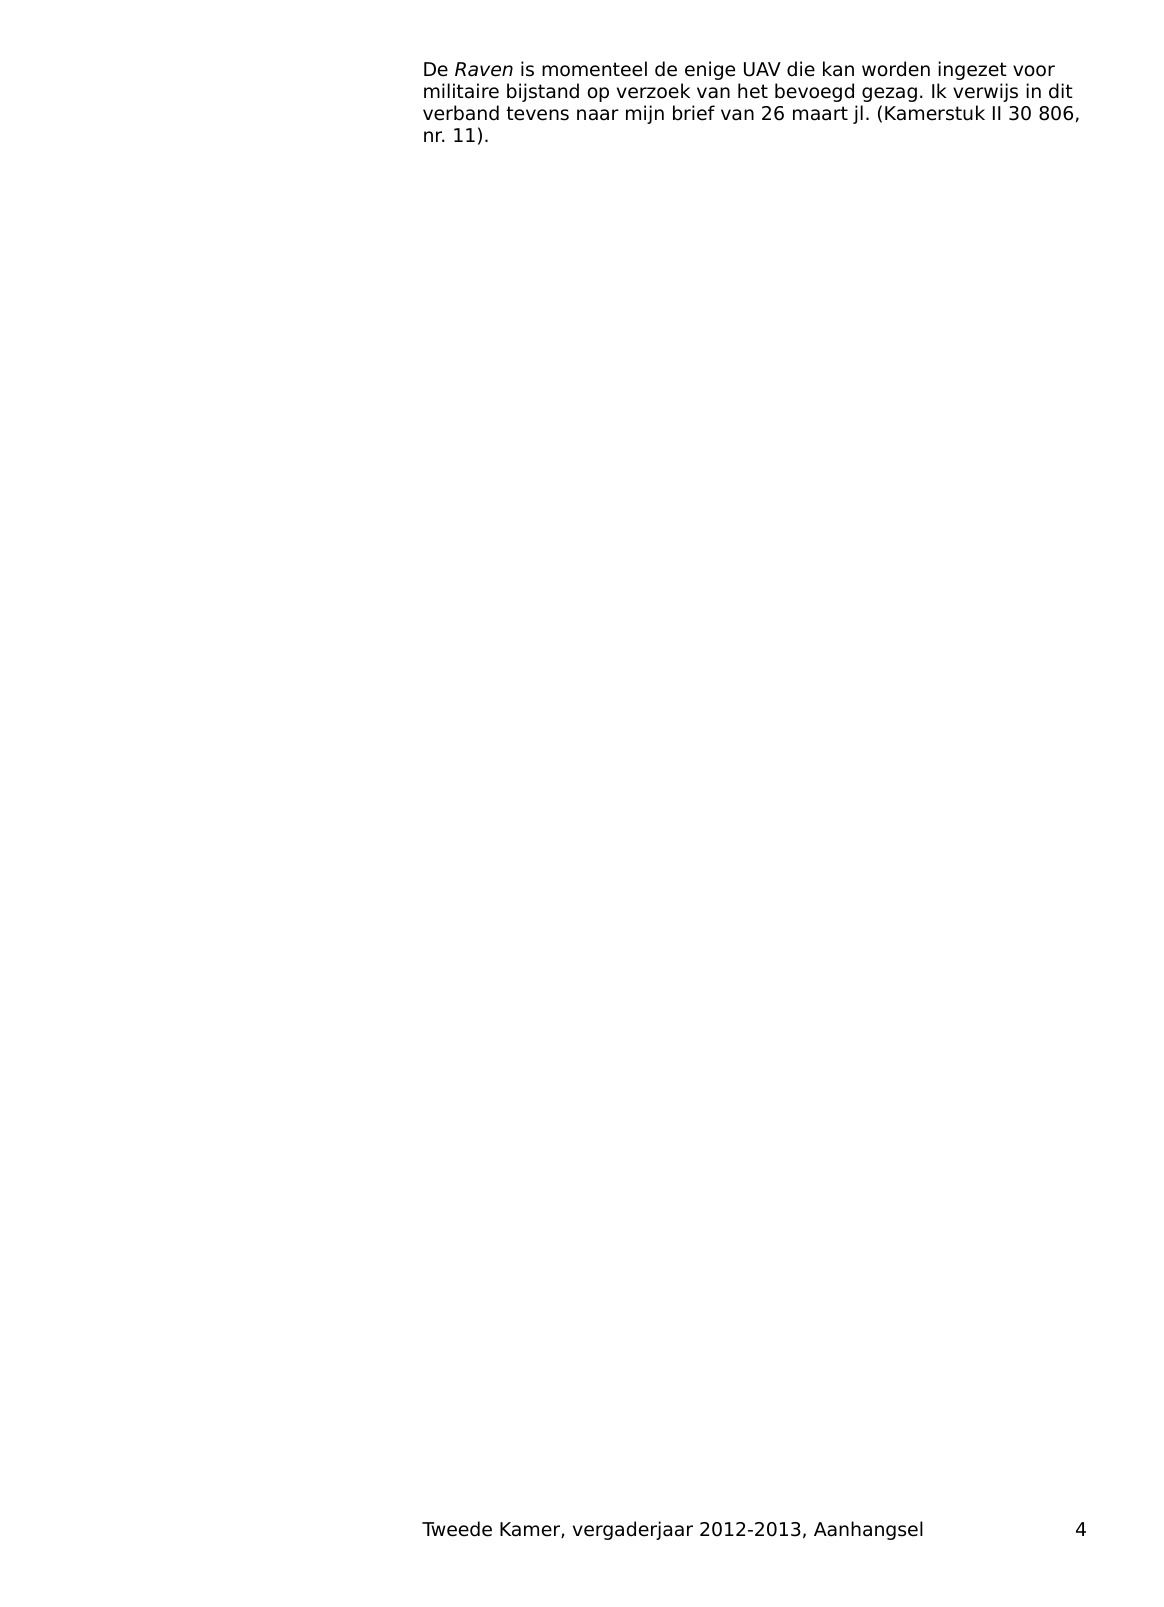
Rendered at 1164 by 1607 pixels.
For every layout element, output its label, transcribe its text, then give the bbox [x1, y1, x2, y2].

text De Raven is momenteel de enige UAV die kan worden ingezet voor militaire bijstand op verzoek van het bevoegd gezag. Ik verwijs in dit verband tevens naar mijn brief van 26 maart jl. (Kamerstuk II 30 806, nr. 11). [422, 59, 1087, 147]
